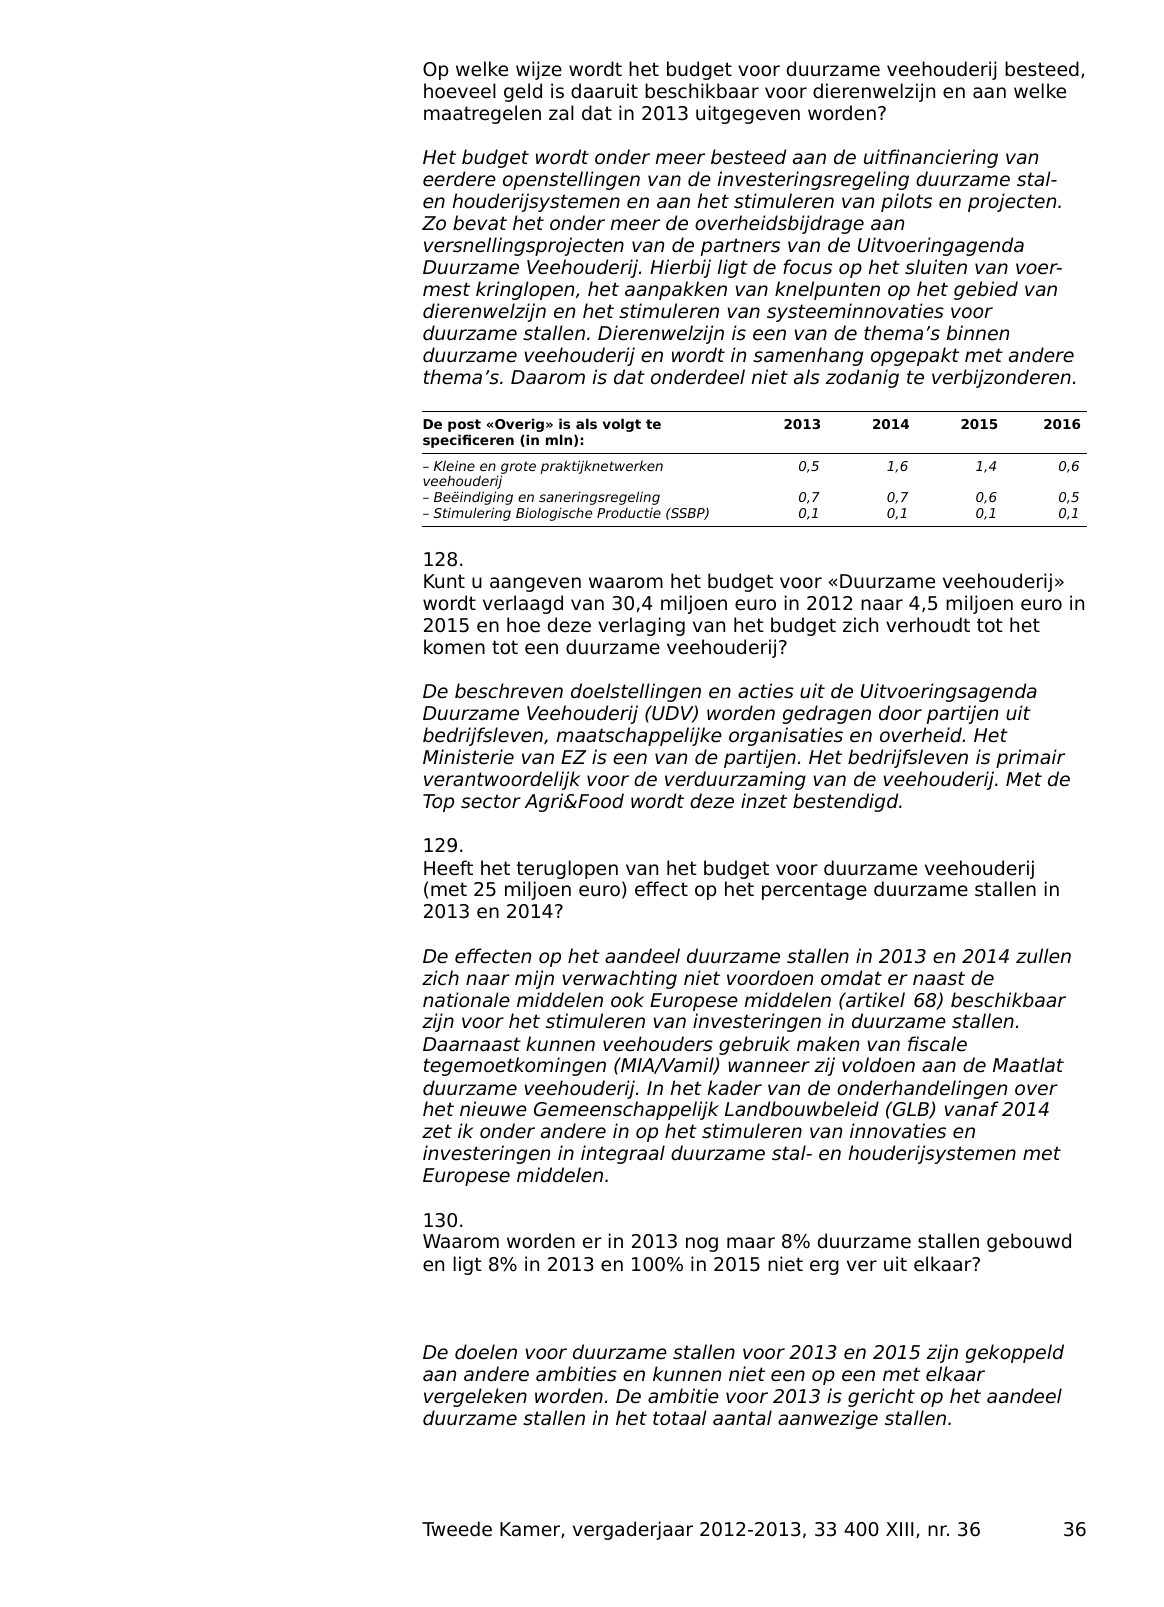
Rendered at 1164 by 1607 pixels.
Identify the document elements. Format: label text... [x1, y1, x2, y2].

table_header De post «Overig» is als volgt te specificeren (in mln): [422, 412, 738, 453]
text De doelen voor duurzame stallen voor 2013 en 2015 zijn gekoppeld aan andere ambities en kunnen niet een op een met elkaar vergeleken worden. De ambitie voor 2013 is gericht op het aandeel duurzame stallen in het totaal aantal aanwezige stallen. [422, 1342, 1087, 1430]
table_header 2015 [915, 412, 1004, 453]
text De beschreven doelstellingen en acties uit de Uitvoeringsagenda Duurzame Veehouderij (UDV) worden gedragen door partijen uit bedrijfsleven, maatschappelijke organisaties en overheid. Het Ministerie van EZ is een van de partijen. Het bedrijfsleven is primair verantwoordelijk voor de verduurzaming van de veehouderij. Met de Top sector Agri&Food wordt deze inzet bestendigd. [422, 681, 1087, 813]
table_cell 0,7 [827, 490, 915, 506]
table_cell – Beëindiging en saneringsregeling [422, 490, 738, 506]
table_cell 0,6 [915, 490, 1004, 506]
text Op welke wijze wordt het budget voor duurzame veehouderij besteed, hoeveel geld is daaruit beschikbaar voor dierenwelzijn en aan welke maatregelen zal dat in 2013 uitgegeven worden? [422, 59, 1087, 125]
text Het budget wordt onder meer besteed aan de uitfinanciering van eerdere openstellingen van de investeringsregeling duurzame stal- en houderijsystemen en aan het stimuleren van pilots en projecten. Zo bevat het onder meer de overheidsbijdrage aan versnellingsprojecten van de partners van de Uitvoeringagenda Duurzame Veehouderij. Hierbij ligt de focus op het sluiten van voer-mest kringlopen, het aanpakken van knelpunten op het gebied van dierenwelzijn en het stimuleren van systeeminnovaties voor duurzame stallen. Dierenwelzijn is een van de thema’s binnen duurzame veehouderij en wordt in samenhang opgepakt met andere thema’s. Daarom is dat onderdeel niet als zodanig te verbijzonderen. [422, 147, 1087, 389]
table_cell 0,5 [738, 454, 827, 490]
text 130. [422, 1209, 1087, 1231]
text 128. [422, 549, 1087, 571]
text 129. [422, 835, 1087, 857]
text Kunt u aangeven waarom het budget voor «Duurzame veehouderij» wordt verlaagd van 30,4 miljoen euro in 2012 naar 4,5 miljoen euro in 2015 en hoe deze verlaging van het budget zich verhoudt tot het komen tot een duurzame veehouderij? [422, 571, 1087, 659]
table_cell 0,5 [1004, 490, 1087, 506]
table_header 2016 [1004, 412, 1087, 453]
table_cell 0,6 [1004, 454, 1087, 490]
table_header 2013 [738, 412, 827, 453]
table_cell 1,4 [915, 454, 1004, 490]
text Waarom worden er in 2013 nog maar 8% duurzame stallen gebouwd en ligt 8% in 2013 en 100% in 2015 niet erg ver uit elkaar? [422, 1231, 1087, 1275]
table_cell 1,6 [827, 454, 915, 490]
table_cell 0,1 [738, 506, 827, 526]
table_cell – Kleine en grote praktijknetwerken veehouderij [422, 454, 738, 490]
text Heeft het teruglopen van het budget voor duurzame veehouderij (met 25 miljoen euro) effect op het percentage duurzame stallen in 2013 en 2014? [422, 857, 1087, 923]
table_header 2014 [827, 412, 915, 453]
text De effecten op het aandeel duurzame stallen in 2013 en 2014 zullen zich naar mijn verwachting niet voordoen omdat er naast de nationale middelen ook Europese middelen (artikel 68) beschikbaar zijn voor het stimuleren van investeringen in duurzame stallen. Daarnaast kunnen veehouders gebruik maken van fiscale tegemoetkomingen (MIA/Vamil) wanneer zij voldoen aan de Maatlat duurzame veehouderij. In het kader van de onderhandelingen over het nieuwe Gemeenschappelijk Landbouwbeleid (GLB) vanaf 2014 zet ik onder andere in op het stimuleren van innovaties en investeringen in integraal duurzame stal- en houderijsystemen met Europese middelen. [422, 946, 1087, 1187]
table_cell 0,7 [738, 490, 827, 506]
table_cell – Stimulering Biologische Productie (SSBP) [422, 506, 738, 526]
table_cell 0,1 [915, 506, 1004, 526]
table_cell 0,1 [1004, 506, 1087, 526]
table_cell 0,1 [827, 506, 915, 526]
